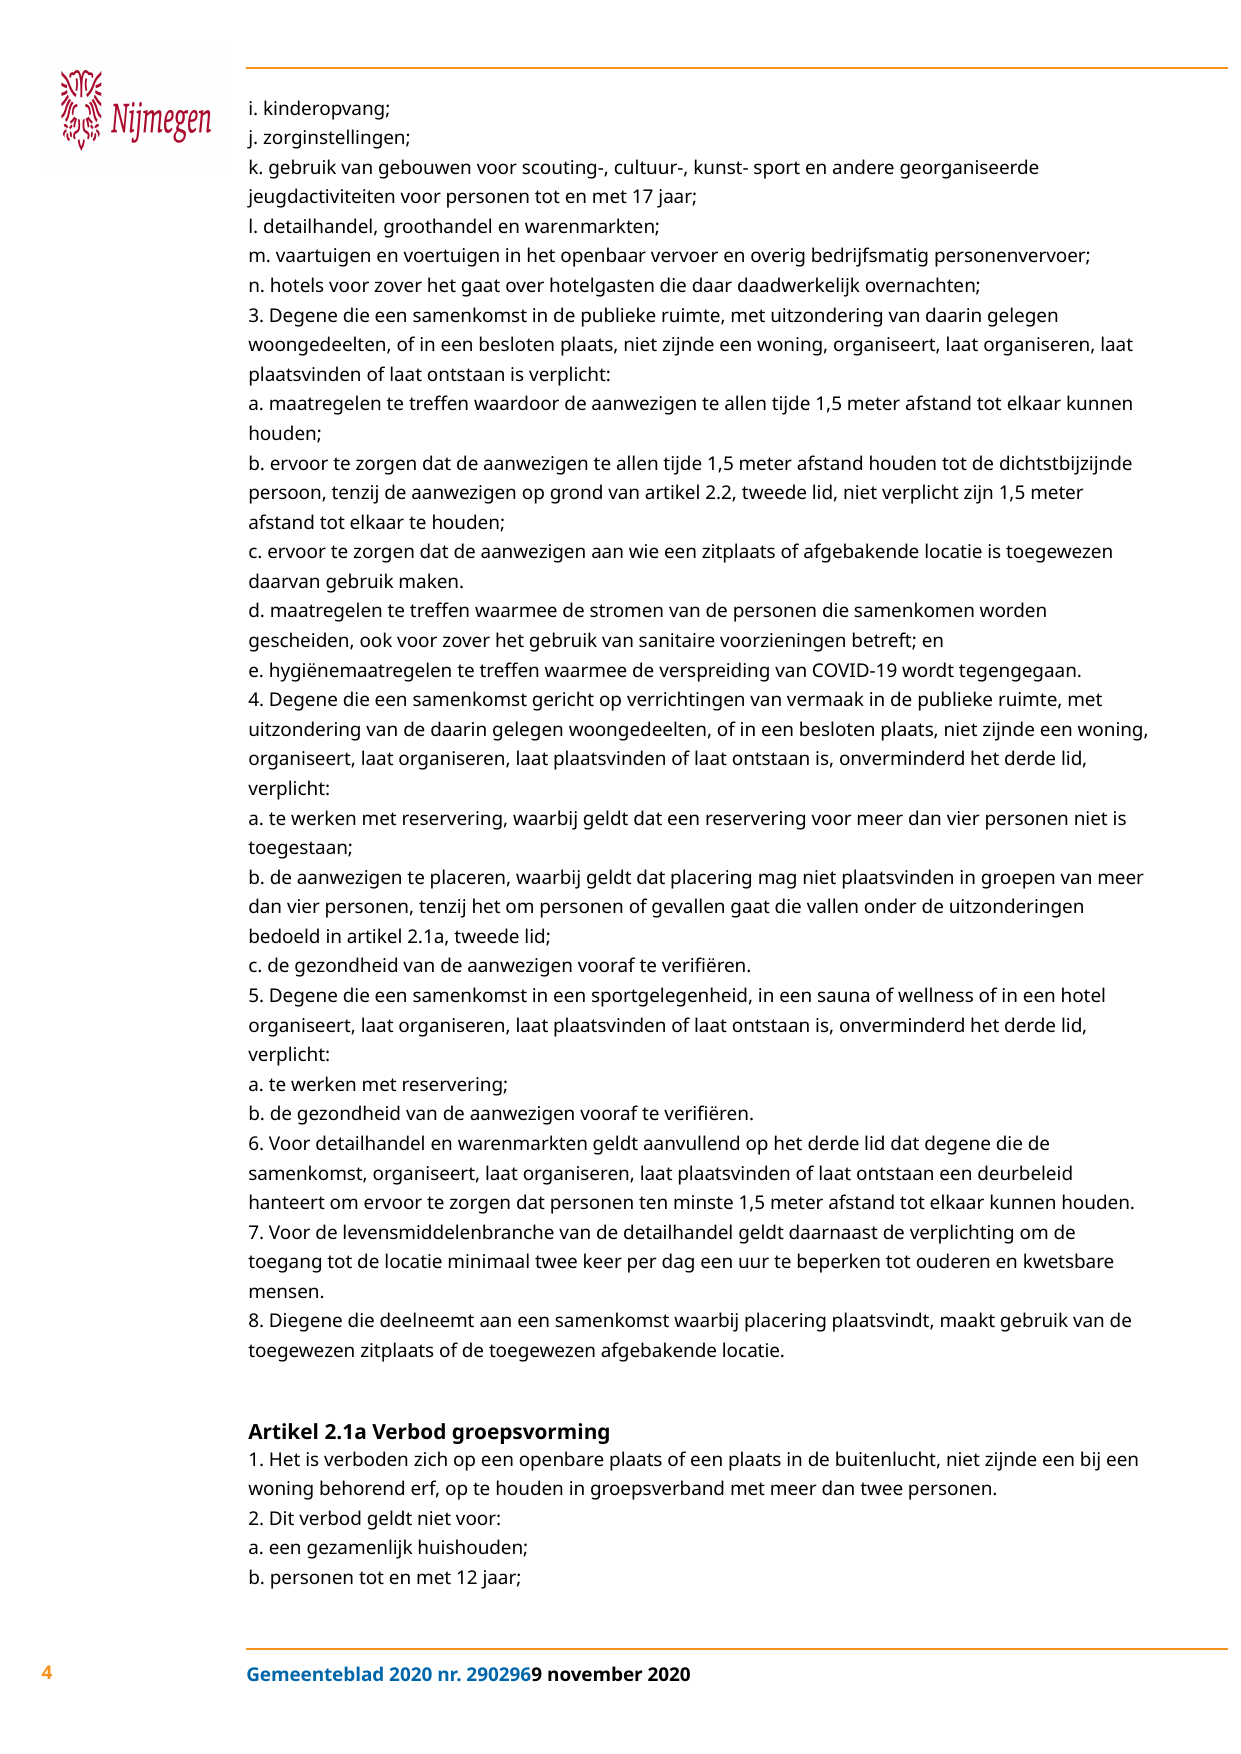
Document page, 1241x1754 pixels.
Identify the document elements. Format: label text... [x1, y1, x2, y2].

text b. de gezondheid van de aanwezigen vooraf te verifiëren. [248, 1101, 1152, 1126]
text 8. Diegene die deelneemt aan een samenkomst waarbij placering plaatsvindt, maakt gebruik van de toegewezen zitplaats of de toegewezen afgebakende locatie. [248, 1308, 1152, 1363]
text b. ervoor te zorgen dat de aanwezigen te allen tijde 1,5 meter afstand houden tot de dichtstbijzijnde persoon, tenzij de aanwezigen op grond van artikel 2.2, tweede lid, niet verplicht zijn 1,5 meter afstand tot elkaar te houden; [248, 450, 1152, 535]
text b. personen tot en met 12 jaar; [248, 1564, 1152, 1590]
text a. te werken met reservering, waarbij geldt dat een reservering voor meer dan vier personen niet is toegestaan; [248, 805, 1152, 860]
text c. de gezondheid van de aanwezigen vooraf te verifiëren. [248, 953, 1152, 978]
text a. maatregelen te treffen waardoor de aanwezigen te allen tijde 1,5 meter afstand tot elkaar kunnen houden; [248, 391, 1152, 446]
text e. hygiënemaatregelen te treffen waarmee de verspreiding van COVID-19 wordt tegengegaan. [248, 657, 1152, 683]
text b. de aanwezigen te placeren, waarbij geldt dat placering mag niet plaatsvinden in groepen van meer dan vier personen, tenzij het om personen of gevallen gaat die vallen onder de uitzonderingen bedoeld in artikel 2.1a, tweede lid; [248, 864, 1152, 949]
text c. ervoor te zorgen dat de aanwezigen aan wie een zitplaats of afgebakende locatie is toegewezen daarvan gebruik maken. [248, 538, 1152, 594]
text d. maatregelen te treffen waarmee de stromen van de personen die samenkomen worden gescheiden, ook voor zover het gebruik van sanitaire voorzieningen betreft; en [248, 598, 1152, 653]
text a. een gezamenlijk huishouden; [248, 1534, 1152, 1560]
text 2. Dit verbod geldt niet voor: [248, 1505, 1152, 1531]
text 7. Voor de levensmiddelenbranche van de detailhandel geldt daarnaast de verplichting om de toegang tot de locatie minimaal twee keer per dag een uur te beperken tot ouderen en kwetsbare mensen. [248, 1219, 1152, 1304]
picture [41, 47, 231, 172]
text n. hotels voor zover het gaat over hotelgasten die daar daadwerkelijk overnachten; [248, 272, 1152, 298]
text j. zorginstellingen; [248, 124, 1152, 150]
text i. kinderopvang; [248, 95, 1152, 121]
text k. gebruik van gebouwen voor scouting-, cultuur-, kunst- sport en andere georganiseerde jeugdactiviteiten voor personen tot en met 17 jaar; [248, 154, 1152, 209]
text a. te werken met reservering; [248, 1071, 1152, 1097]
text l. detailhandel, groothandel en warenmarkten; [248, 213, 1152, 239]
text 4. Degene die een samenkomst gericht op verrichtingen van vermaak in de publieke ruimte, met uitzondering van de daarin gelegen woongedeelten, of in een besloten plaats, niet zijnde een woning, organiseert, laat organiseren, laat plaatsvinden of laat ontstaan is, onverminderd het derde lid, verplicht: [248, 686, 1152, 801]
text 1. Het is verboden zich op een openbare plaats of een plaats in de buitenlucht, niet zijnde een bij een woning behorend erf, op te houden in groepsverband met meer dan twee personen. [248, 1446, 1152, 1501]
text 5. Degene die een samenkomst in een sportgelegenheid, in een sauna of wellness of in een hotel organiseert, laat organiseren, laat plaatsvinden of laat ontstaan is, onverminderd het derde lid, verplicht: [248, 982, 1152, 1067]
text 3. Degene die een samenkomst in de publieke ruimte, met uitzondering van daarin gelegen woongedeelten, of in een besloten plaats, niet zijnde een woning, organiseert, laat organiseren, laat plaatsvinden of laat ontstaan is verplicht: [248, 302, 1152, 387]
text Artikel 2.1a Verbod groepsvorming [248, 1417, 1152, 1446]
text m. vaartuigen en voertuigen in het openbaar vervoer en overig bedrijfsmatig personenvervoer; [248, 243, 1152, 268]
text 6. Voor detailhandel en warenmarkten geldt aanvullend op het derde lid dat degene die de samenkomst, organiseert, laat organiseren, laat plaatsvinden of laat ontstaan een deurbeleid hanteert om ervoor te zorgen dat personen ten minste 1,5 meter afstand tot elkaar kunnen houden. [248, 1130, 1152, 1215]
